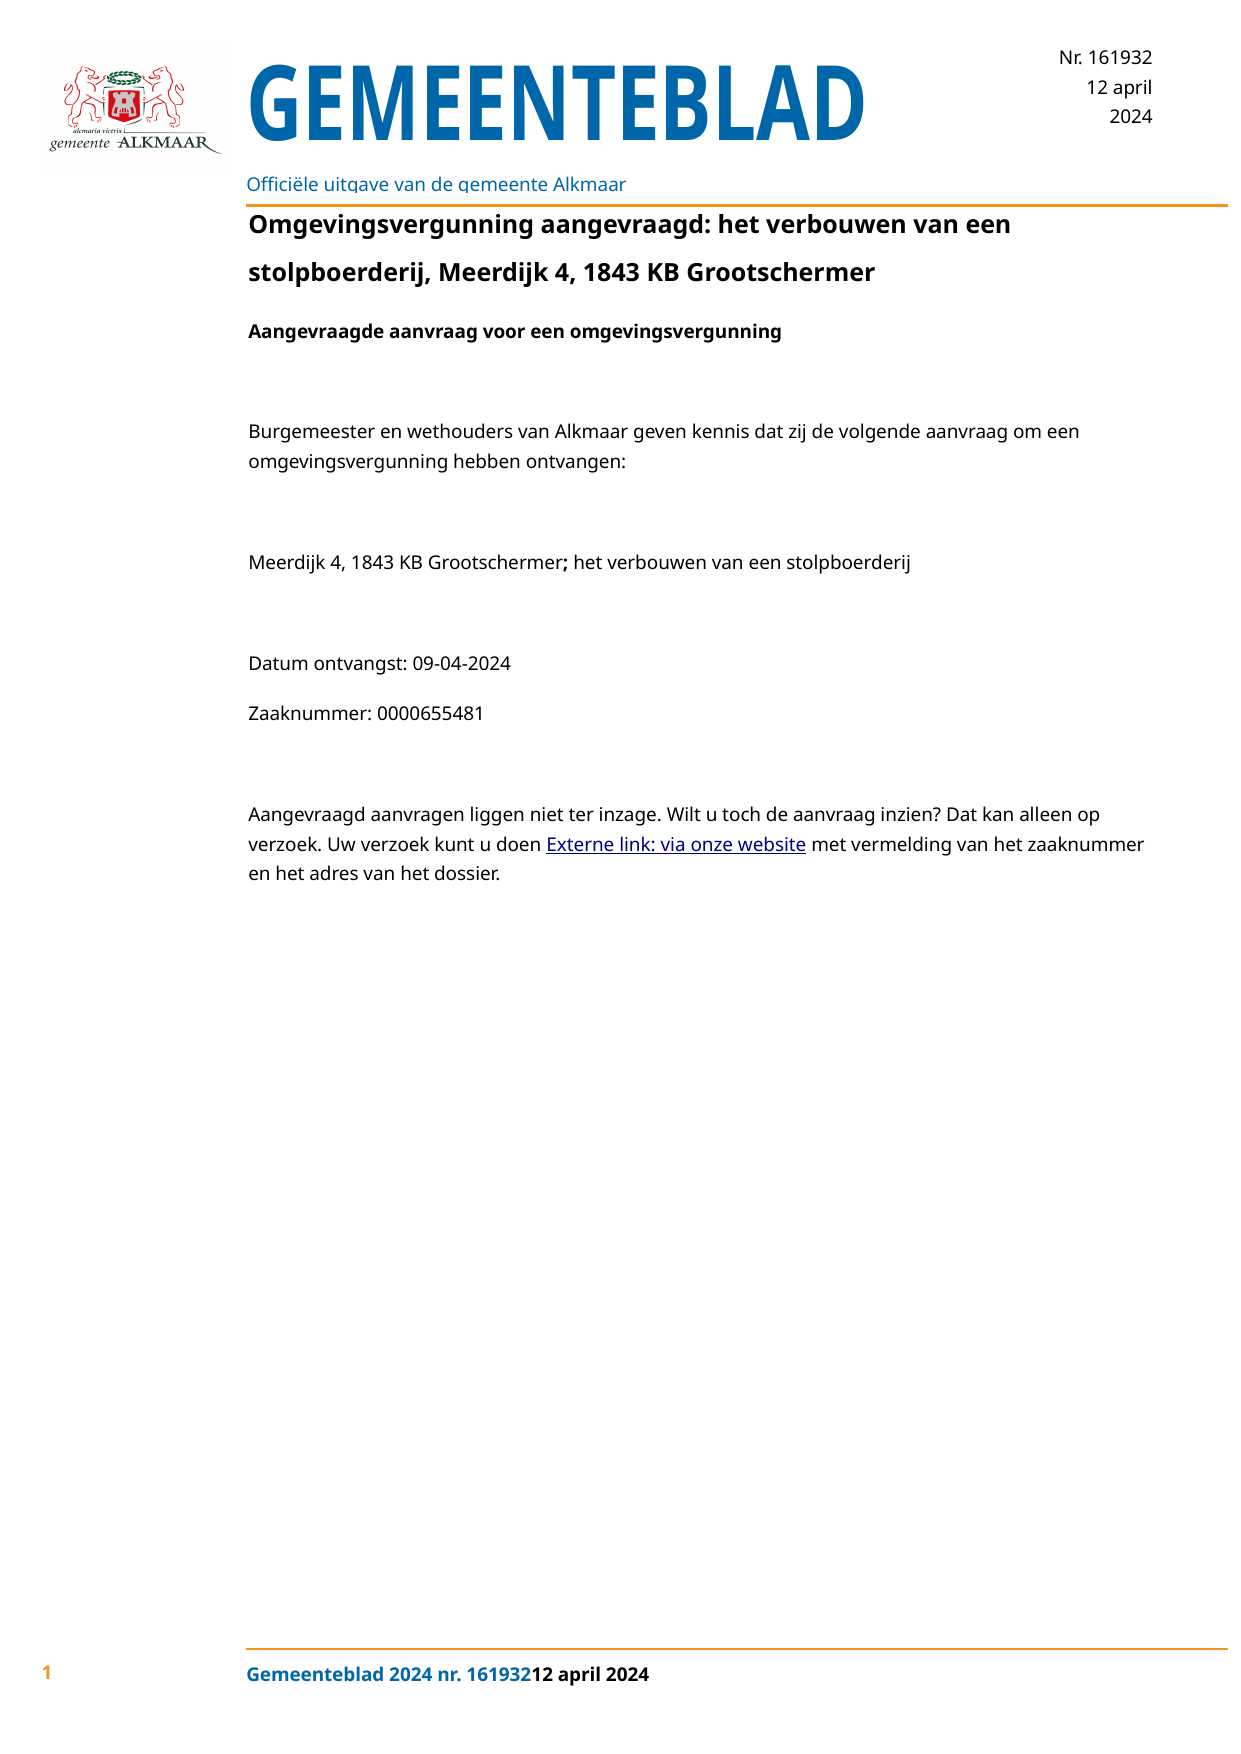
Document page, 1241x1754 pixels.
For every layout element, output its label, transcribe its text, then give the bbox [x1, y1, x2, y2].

text Burgemeester en wethouders van Alkmaar geven kennis dat zij de volgende aanvraag om een omgevingsvergunning hebben ontvangen: [248, 419, 1152, 474]
text Zaaknummer: 0000655481 [248, 700, 1152, 726]
text Omgevingsvergunning aangevraagd: het verbouwen van een stolpboerderij, Meerdijk 4, 1843 KB Grootschermer [248, 207, 1152, 288]
text Datum ontvangst: 09-04-2024 [248, 650, 1152, 676]
text Aangevraagd aanvragen liggen niet ter inzage. Wilt u toch de aanvraag inzien? Dat kan alleen op verzoek. Uw verzoek kunt u doen Externe link: via onze website met vermelding van het zaaknummer en het adres van het dossier. [248, 801, 1152, 886]
picture [41, 47, 231, 172]
text Aangevraagde aanvraag voor een omgevingsvergunning [248, 318, 1152, 344]
text Meerdijk 4, 1843 KB Grootschermer; het verbouwen van een stolpboerderij [248, 549, 1152, 575]
